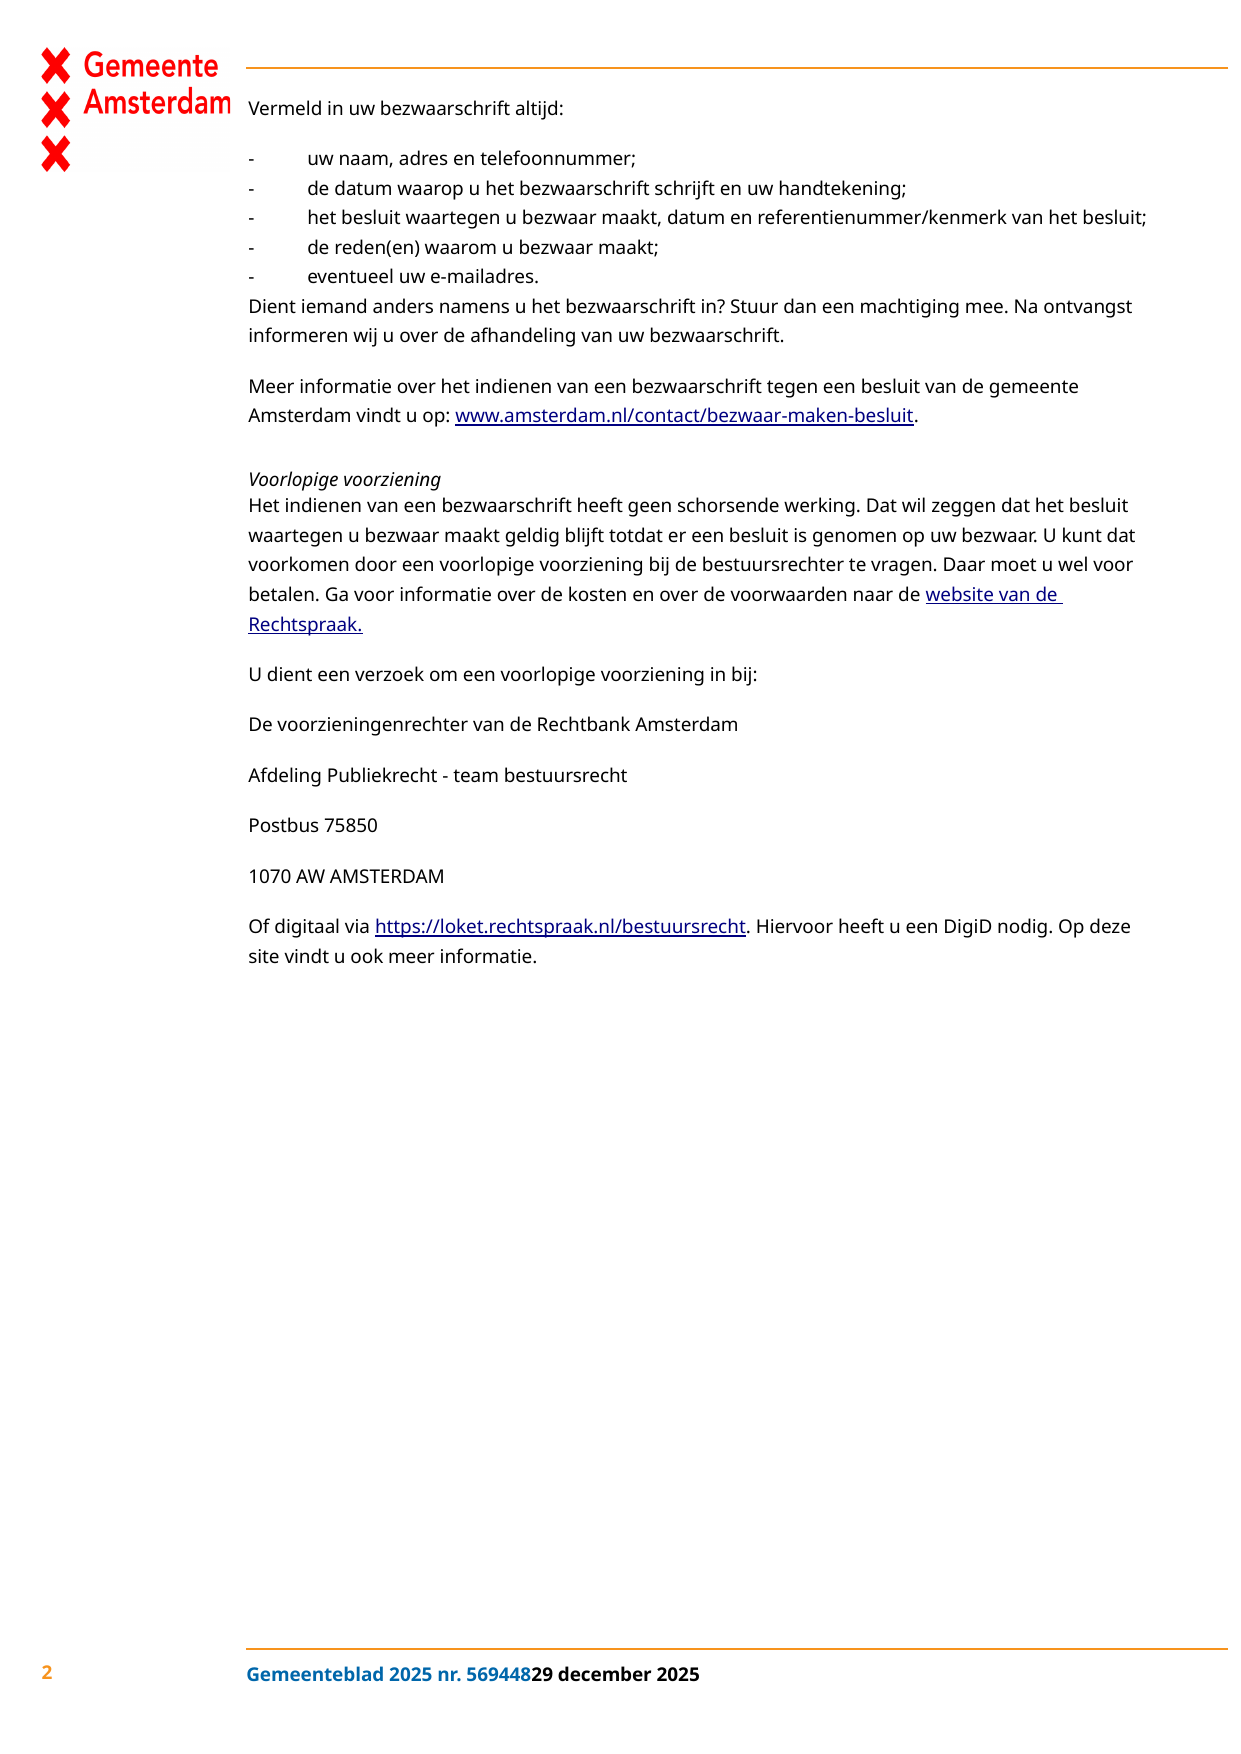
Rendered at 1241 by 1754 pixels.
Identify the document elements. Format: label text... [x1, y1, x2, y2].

text Meer informatie over het indienen van een bezwaarschrift tegen een besluit van de gemeente Amsterdam vindt u op: www.amsterdam.nl/contact/bezwaar-maken-besluit. [248, 373, 1152, 428]
text 1070 AW AMSTERDAM [248, 863, 1152, 888]
text Afdeling Publiekrecht - team bestuursrecht [248, 762, 1152, 788]
text U dient een verzoek om een voorlopige voorziening in bij: [248, 661, 1152, 687]
text Dient iemand anders namens u het bezwaarschrift in? Stuur dan een machtiging mee. Na ontvangst informeren wij u over de afhandeling van uw bezwaarschrift. [248, 293, 1152, 348]
picture [41, 47, 231, 172]
list uw naam, adres en telefoonnummer; [248, 145, 1152, 171]
text Postbus 75850 [248, 812, 1152, 838]
list de reden(en) waarom u bezwaar maakt; [248, 234, 1152, 260]
text Voorlopige voorziening [248, 467, 1152, 492]
list het besluit waartegen u bezwaar maakt, datum en referentienummer/kenmerk van het besluit; [248, 204, 1152, 230]
text Of digitaal via https://loket.rechtspraak.nl/bestuursrecht. Hiervoor heeft u een DigiD nodig. Op deze site vindt u ook meer informatie. [248, 913, 1152, 968]
text Het indienen van een bezwaarschrift heeft geen schorsende werking. Dat wil zeggen dat het besluit waartegen u bezwaar maakt geldig blijft totdat er een besluit is genomen op uw bezwaar. U kunt dat voorkomen door een voorlopige voorziening bij de bestuursrechter te vragen. Daar moet u wel voor betalen. Ga voor informatie over de kosten en over de voorwaarden naar de website van de Rechtspraak. [248, 492, 1152, 636]
text Vermeld in uw bezwaarschrift altijd: [248, 95, 1152, 121]
list de datum waarop u het bezwaarschrift schrijft en uw handtekening; [248, 175, 1152, 201]
list eventueel uw e-mailadres. [248, 263, 1152, 289]
text De voorzieningenrechter van de Rechtbank Amsterdam [248, 712, 1152, 737]
